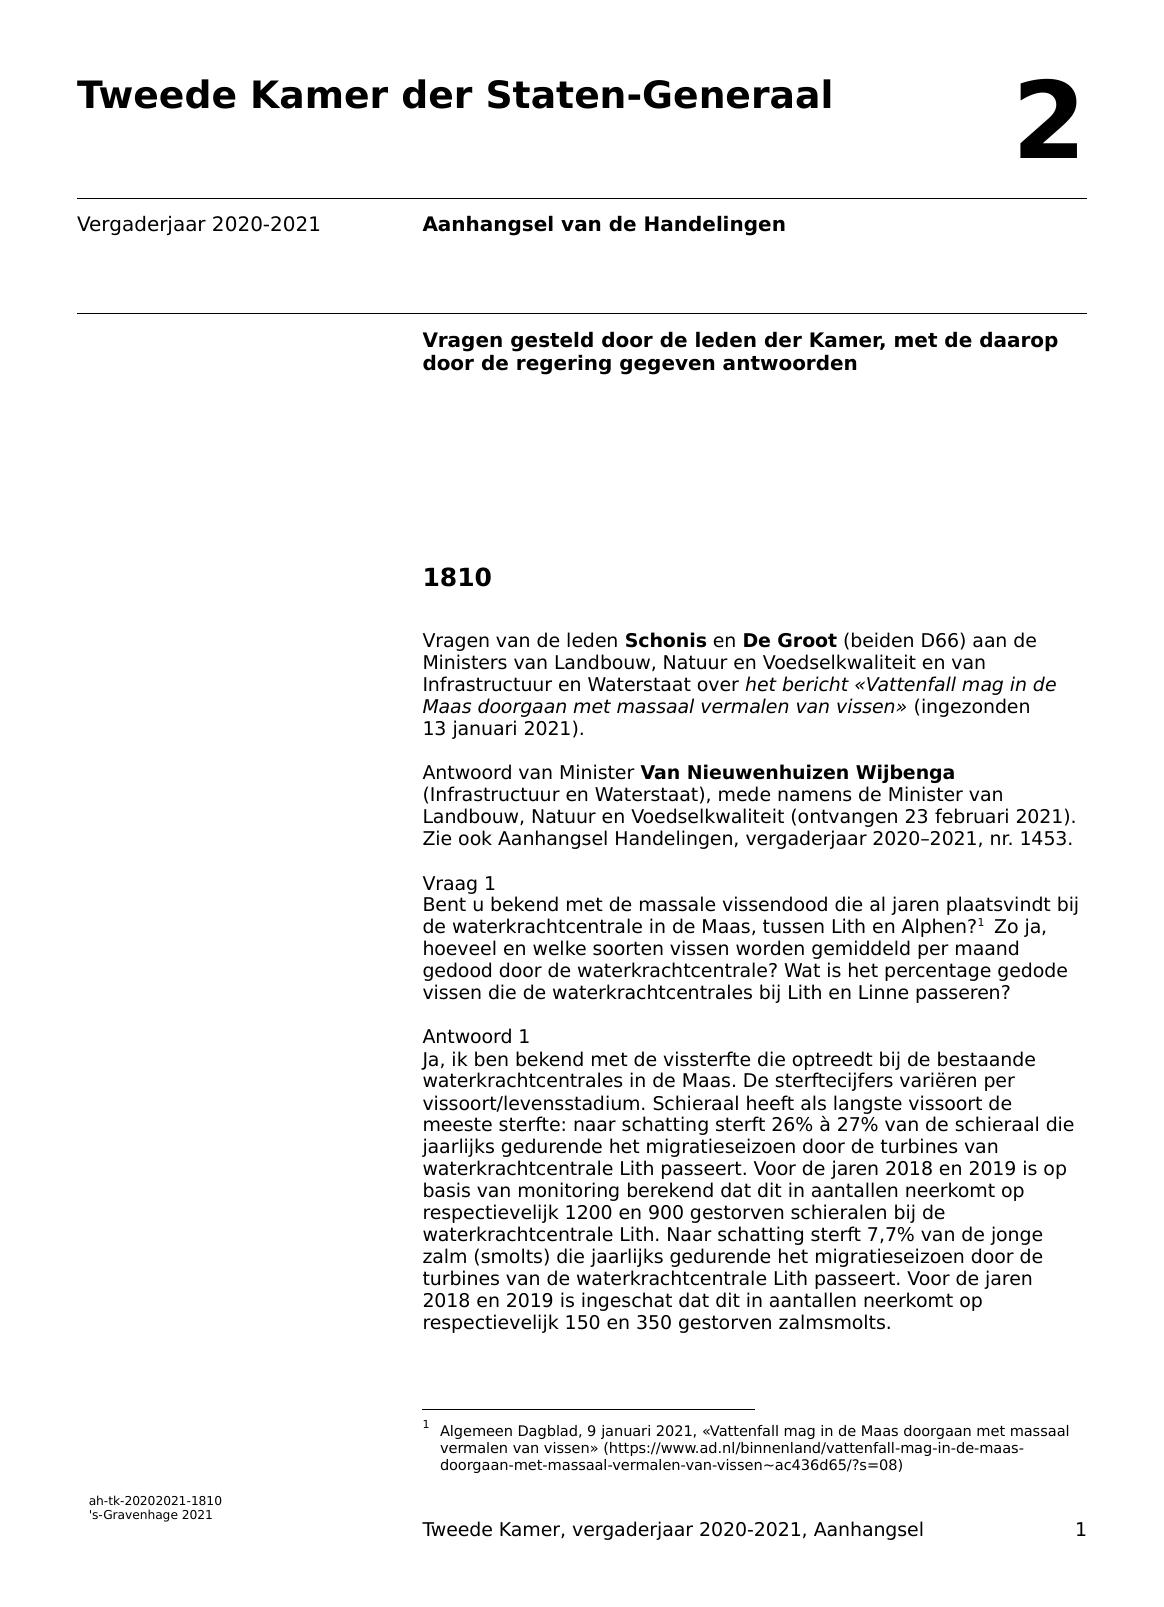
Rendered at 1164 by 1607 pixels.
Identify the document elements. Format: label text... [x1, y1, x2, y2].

text Vraag 1 [422, 872, 1087, 894]
table_cell Vergaderjaar 2020-2021 [77, 199, 422, 313]
table_header 2 [886, 59, 1087, 198]
text Vragen van de leden Schonis en De Groot (beiden D66) aan de Ministers van Landbouw, Natuur en Voedselkwaliteit en van Infrastructuur en Waterstaat over het bericht «Vattenfall mag in de Maas doorgaan met massaal vermalen van vissen» (ingezonden 13 januari 2021). [422, 630, 1087, 740]
text Bent u bekend met de massale vissendood die al jaren plaatsvindt bij de waterkrachtcentrale in de Maas, tussen Lith en Alphen? Zo ja, hoeveel en welke soorten vissen worden gemiddeld per maand gedood door de waterkrachtcentrale? Wat is het percentage gedode vissen die de waterkrachtcentrales bij Lith en Linne passeren? [422, 894, 1087, 1004]
text Ja, ik ben bekend met de vissterfte die optreedt bij de bestaande waterkrachtcentrales in de Maas. De sterftecijfers variëren per vissoort/levensstadium. Schieraal heeft als langste vissoort de meeste sterfte: naar schatting sterft 26% à 27% van de schieraal die jaarlijks gedurende het migratieseizoen door de turbines van waterkrachtcentrale Lith passeert. Voor de jaren 2018 en 2019 is op basis van monitoring berekend dat dit in aantallen neerkomt op respectievelijk 1200 en 900 gestorven schieralen bij de waterkrachtcentrale Lith. Naar schatting sterft 7,7% van de jonge zalm (smolts) die jaarlijks gedurende het migratieseizoen door de turbines van de waterkrachtcentrale Lith passeert. Voor de jaren 2018 en 2019 is ingeschat dat dit in aantallen neerkomt op respectievelijk 150 en 350 gestorven zalmsmolts. [422, 1048, 1087, 1334]
text Algemeen Dagblad, 9 januari 2021, «Vattenfall mag in de Maas doorgaan met massaal vermalen van vissen» (https://www.ad.nl/binnenland/vattenfall-mag-in-de-maas-doorgaan-met-massaal-vermalen-van-vissen~ac436d65/?s=08) [422, 1418, 1087, 1474]
table_cell Aanhangsel van de Handelingen [422, 199, 1087, 313]
table_header Tweede Kamer der Staten-Generaal [77, 59, 886, 198]
table_cell [77, 314, 422, 375]
table_cell Vragen gesteld door de leden der Kamer, met de daarop door de regering gegeven antwoorden [422, 314, 1087, 375]
text ah-tk-20202021-1810 [88, 1494, 323, 1508]
text 's-Gravenhage 2021 [88, 1508, 323, 1522]
text Antwoord 1 [422, 1026, 1087, 1048]
text Antwoord van Minister Van Nieuwenhuizen Wijbenga (Infrastructuur en Waterstaat), mede namens de Minister van Landbouw, Natuur en Voedselkwaliteit (ontvangen 23 februari 2021). Zie ook Aanhangsel Handelingen, vergaderjaar 2020–2021, nr. 1453. [422, 762, 1087, 850]
text 1810 [422, 563, 1087, 592]
